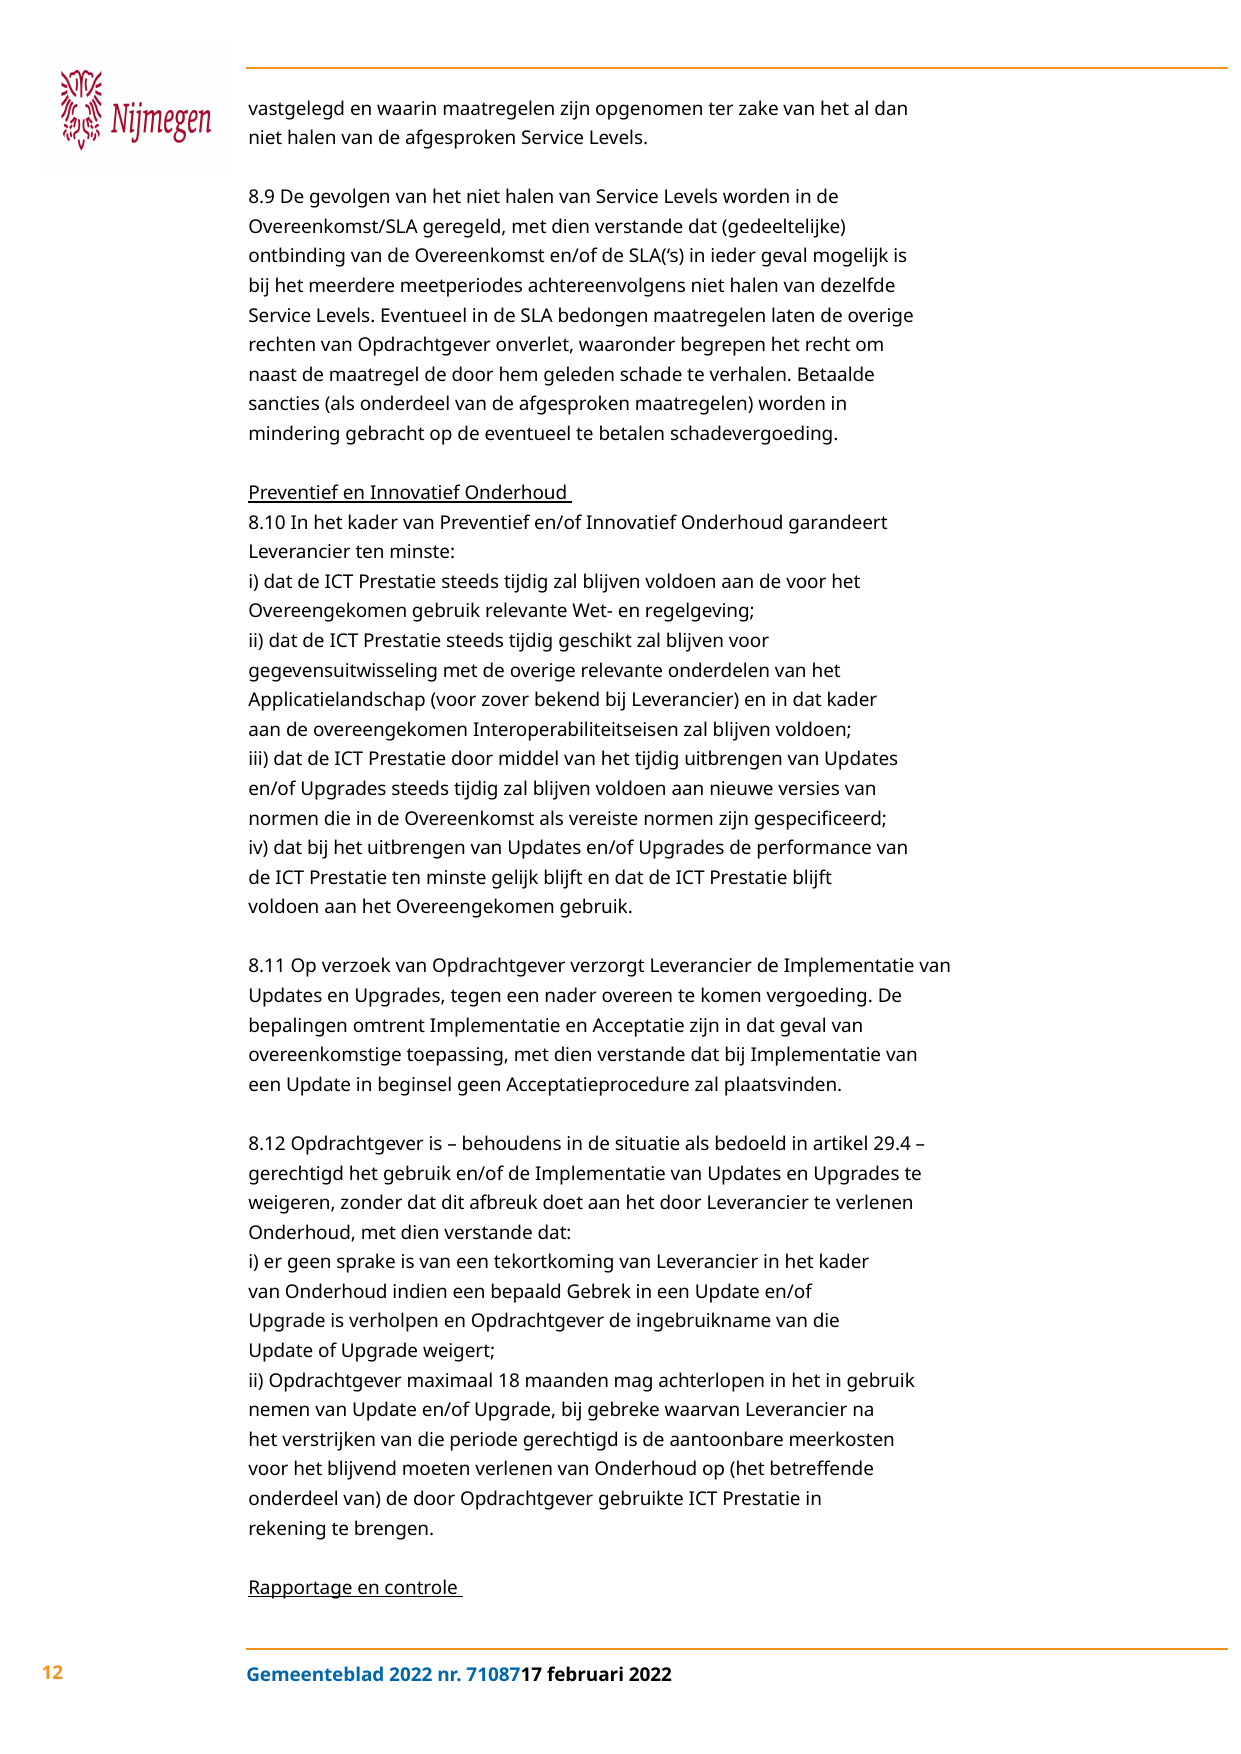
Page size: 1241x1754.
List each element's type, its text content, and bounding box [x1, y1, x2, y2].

text rekening te brengen. [248, 1515, 1152, 1541]
text een Update in beginsel geen Acceptatieprocedure zal plaatsvinden. [248, 1071, 1152, 1097]
text ii) dat de ICT Prestatie steeds tijdig geschikt zal blijven voor [248, 627, 1152, 653]
text Onderhoud, met dien verstande dat: [248, 1219, 1152, 1245]
text voldoen aan het Overeengekomen gebruik. [248, 893, 1152, 919]
text 8.12 Opdrachtgever is – behoudens in de situatie als bedoeld in artikel 29.4 – [248, 1130, 1152, 1156]
text gerechtigd het gebruik en/of de Implementatie van Updates en Upgrades te [248, 1160, 1152, 1186]
text niet halen van de afgesproken Service Levels. [248, 124, 1152, 150]
text rechten van Opdrachtgever onverlet, waaronder begrepen het recht om [248, 331, 1152, 357]
text Upgrade is verholpen en Opdrachtgever de ingebruikname van die [248, 1308, 1152, 1333]
text Preventief en Innovatief Onderhoud [248, 479, 1152, 505]
text Overeenkomst/SLA geregeld, met dien verstande dat (gedeeltelijke) [248, 213, 1152, 239]
text bepalingen omtrent Implementatie en Acceptatie zijn in dat geval van [248, 1012, 1152, 1038]
text gegevensuitwisseling met de overige relevante onderdelen van het [248, 657, 1152, 683]
text onderdeel van) de door Opdrachtgever gebruikte ICT Prestatie in [248, 1485, 1152, 1511]
text overeenkomstige toepassing, met dien verstande dat bij Implementatie van [248, 1041, 1152, 1067]
text Updates en Upgrades, tegen een nader overeen te komen vergoeding. De [248, 982, 1152, 1008]
text Rapportage en controle [248, 1574, 1152, 1600]
text Leverancier ten minste: [248, 538, 1152, 564]
text 8.9 De gevolgen van het niet halen van Service Levels worden in de [248, 183, 1152, 209]
text aan de overeengekomen Interoperabiliteitseisen zal blijven voldoen; [248, 716, 1152, 742]
text Service Levels. Eventueel in de SLA bedongen maatregelen laten de overige [248, 302, 1152, 328]
text voor het blijvend moeten verlenen van Onderhoud op (het betreffende [248, 1456, 1152, 1481]
text weigeren, zonder dat dit afbreuk doet aan het door Leverancier te verlenen [248, 1189, 1152, 1215]
text i) dat de ICT Prestatie steeds tijdig zal blijven voldoen aan de voor het [248, 568, 1152, 594]
text het verstrijken van die periode gerechtigd is de aantoonbare meerkosten [248, 1426, 1152, 1452]
text nemen van Update en/of Upgrade, bij gebreke waarvan Leverancier na [248, 1396, 1152, 1422]
text bij het meerdere meetperiodes achtereenvolgens niet halen van dezelfde [248, 272, 1152, 298]
text i) er geen sprake is van een tekortkoming van Leverancier in het kader [248, 1248, 1152, 1274]
text Applicatielandschap (voor zover bekend bij Leverancier) en in dat kader [248, 686, 1152, 712]
text van Onderhoud indien een bepaald Gebrek in een Update en/of [248, 1278, 1152, 1304]
text ii) Opdrachtgever maximaal 18 maanden mag achterlopen in het in gebruik [248, 1367, 1152, 1393]
text normen die in de Overeenkomst als vereiste normen zijn gespecificeerd; [248, 805, 1152, 831]
text vastgelegd en waarin maatregelen zijn opgenomen ter zake van het al dan [248, 95, 1152, 121]
text iii) dat de ICT Prestatie door middel van het tijdig uitbrengen van Updates [248, 746, 1152, 771]
picture [41, 47, 231, 172]
text de ICT Prestatie ten minste gelijk blijft en dat de ICT Prestatie blijft [248, 864, 1152, 890]
text sancties (als onderdeel van de afgesproken maatregelen) worden in [248, 391, 1152, 416]
text naast de maatregel de door hem geleden schade te verhalen. Betaalde [248, 361, 1152, 387]
text iv) dat bij het uitbrengen van Updates en/of Upgrades de performance van [248, 834, 1152, 860]
text 8.11 Op verzoek van Opdrachtgever verzorgt Leverancier de Implementatie van [248, 953, 1152, 978]
text 8.10 In het kader van Preventief en/of Innovatief Onderhoud garandeert [248, 509, 1152, 535]
text mindering gebracht op de eventueel te betalen schadevergoeding. [248, 420, 1152, 446]
text en/of Upgrades steeds tijdig zal blijven voldoen aan nieuwe versies van [248, 775, 1152, 801]
text Overeengekomen gebruik relevante Wet- en regelgeving; [248, 598, 1152, 623]
text ontbinding van de Overeenkomst en/of de SLA(‘s) in ieder geval mogelijk is [248, 243, 1152, 268]
text Update of Upgrade weigert; [248, 1337, 1152, 1363]
